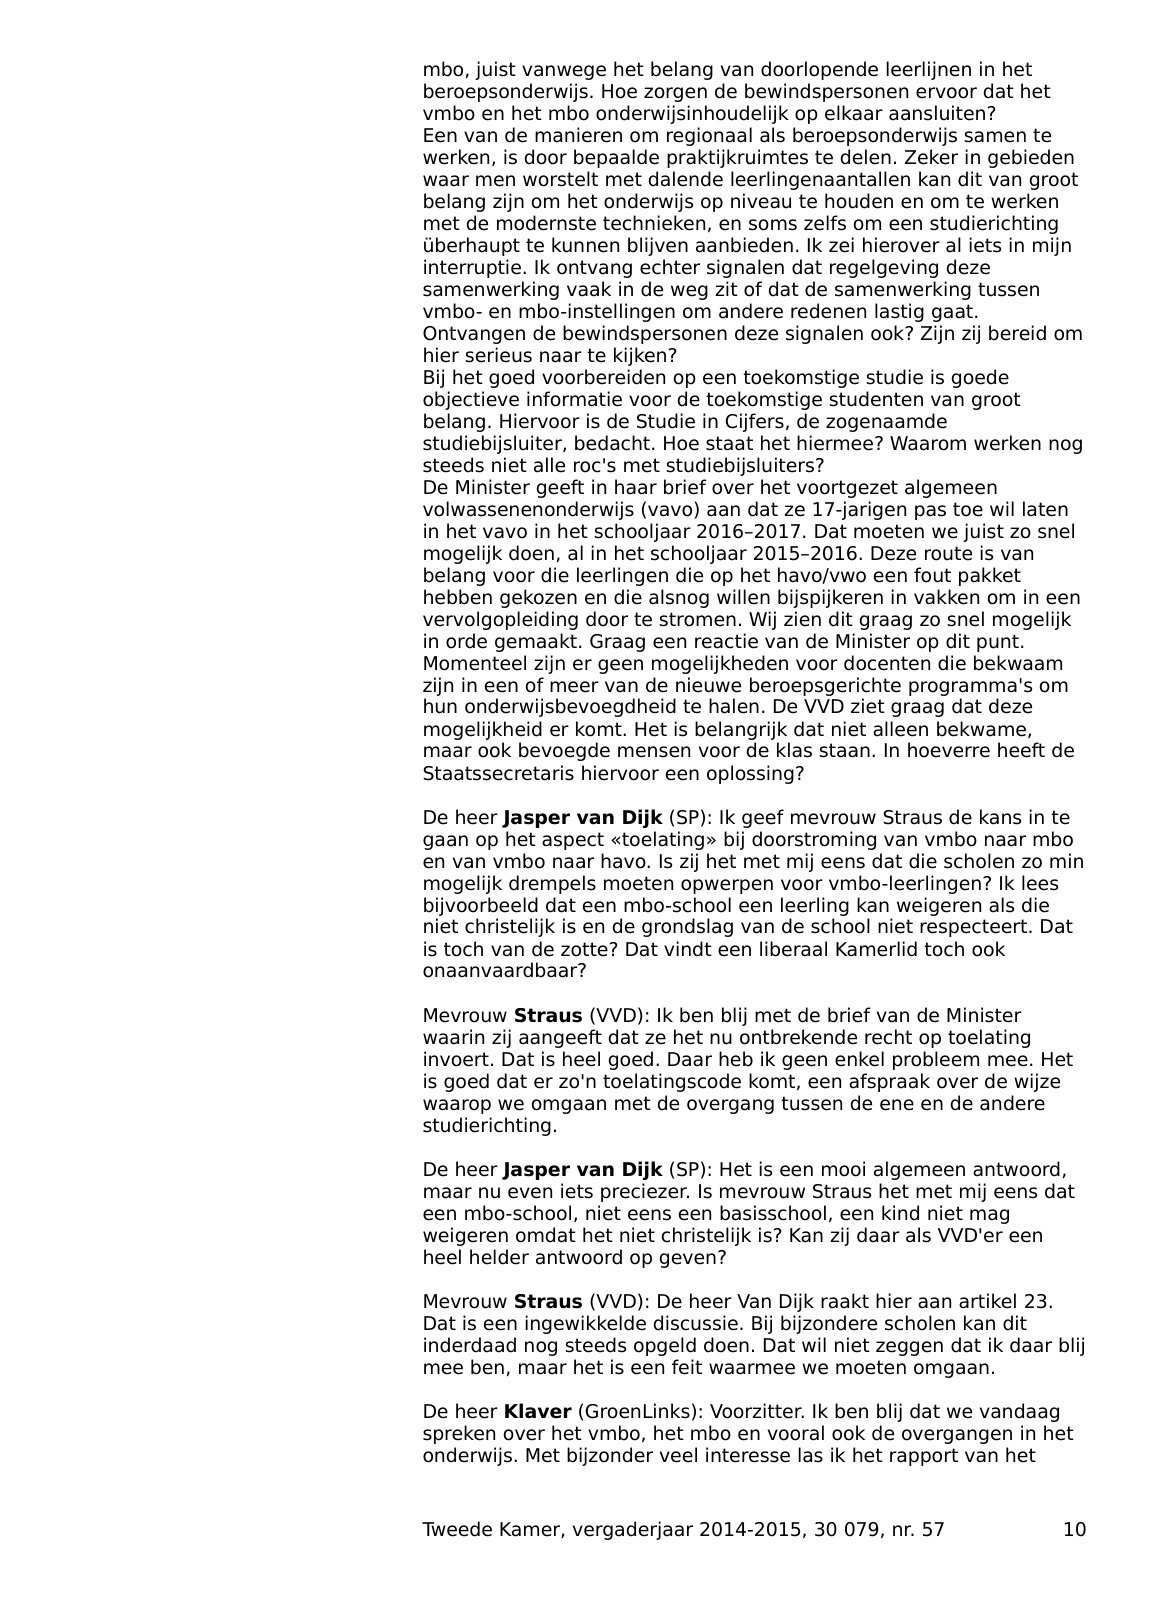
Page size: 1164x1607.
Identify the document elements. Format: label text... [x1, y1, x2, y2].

text Momenteel zijn er geen mogelijkheden voor docenten die bekwaam zijn in een of meer van de nieuwe beroepsgerichte programma's om hun onderwijsbevoegdheid te halen. De VVD ziet graag dat deze mogelijkheid er komt. Het is belangrijk dat niet alleen bekwame, maar ook bevoegde mensen voor de klas staan. In hoeverre heeft de Staatssecretaris hiervoor een oplossing? [422, 652, 1087, 784]
text Mevrouw Straus (VVD): Ik ben blij met de brief van de Minister waarin zij aangeeft dat ze het nu ontbrekende recht op toelating invoert. Dat is heel goed. Daar heb ik geen enkel probleem mee. Het is goed dat er zo'n toelatingscode komt, een afspraak over de wijze waarop we omgaan met de overgang tussen de ene en de andere studierichting. [422, 1004, 1087, 1136]
text Een van de manieren om regionaal als beroepsonderwijs samen te werken, is door bepaalde praktijkruimtes te delen. Zeker in gebieden waar men worstelt met dalende leerlingenaantallen kan dit van groot belang zijn om het onderwijs op niveau te houden en om te werken met de modernste technieken, en soms zelfs om een studierichting überhaupt te kunnen blijven aanbieden. Ik zei hierover al iets in mijn interruptie. Ik ontvang echter signalen dat regelgeving deze samenwerking vaak in de weg zit of dat de samenwerking tussen vmbo- en mbo-instellingen om andere redenen lastig gaat. Ontvangen de bewindspersonen deze signalen ook? Zijn zij bereid om hier serieus naar te kijken? [422, 125, 1087, 367]
text De heer Jasper van Dijk (SP): Het is een mooi algemeen antwoord, maar nu even iets preciezer. Is mevrouw Straus het met mij eens dat een mbo-school, niet eens een basisschool, een kind niet mag weigeren omdat het niet christelijk is? Kan zij daar als VVD'er een heel helder antwoord op geven? [422, 1159, 1087, 1268]
text Mevrouw Straus (VVD): De heer Van Dijk raakt hier aan artikel 23. Dat is een ingewikkelde discussie. Bij bijzondere scholen kan dit inderdaad nog steeds opgeld doen. Dat wil niet zeggen dat ik daar blij mee ben, maar het is een feit waarmee we moeten omgaan. [422, 1291, 1087, 1379]
text De heer Jasper van Dijk (SP): Ik geef mevrouw Straus de kans in te gaan op het aspect «toelating» bij doorstroming van vmbo naar mbo en van vmbo naar havo. Is zij het met mij eens dat die scholen zo min mogelijk drempels moeten opwerpen voor vmbo-leerlingen? Ik lees bijvoorbeeld dat een mbo-school een leerling kan weigeren als die niet christelijk is en de grondslag van de school niet respecteert. Dat is toch van de zotte? Dat vindt een liberaal Kamerlid toch ook onaanvaardbaar? [422, 807, 1087, 982]
text De Minister geeft in haar brief over het voortgezet algemeen volwassenenonderwijs (vavo) aan dat ze 17-jarigen pas toe wil laten in het vavo in het schooljaar 2016–2017. Dat moeten we juist zo snel mogelijk doen, al in het schooljaar 2015–2016. Deze route is van belang voor die leerlingen die op het havo/vwo een fout pakket hebben gekozen en die alsnog willen bijspijkeren in vakken om in een vervolgopleiding door te stromen. Wij zien dit graag zo snel mogelijk in orde gemaakt. Graag een reactie van de Minister op dit punt. [422, 477, 1087, 652]
text Bij het goed voorbereiden op een toekomstige studie is goede objectieve informatie voor de toekomstige studenten van groot belang. Hiervoor is de Studie in Cijfers, de zogenaamde studiebijsluiter, bedacht. Hoe staat het hiermee? Waarom werken nog steeds niet alle roc's met studiebijsluiters? [422, 367, 1087, 477]
text De heer Klaver (GroenLinks): Voorzitter. Ik ben blij dat we vandaag spreken over het vmbo, het mbo en vooral ook de overgangen in het onderwijs. Met bijzonder veel interesse las ik het rapport van het [422, 1401, 1087, 1467]
text mbo, juist vanwege het belang van doorlopende leerlijnen in het beroepsonderwijs. Hoe zorgen de bewindspersonen ervoor dat het vmbo en het mbo onderwijsinhoudelijk op elkaar aansluiten? [422, 59, 1087, 125]
